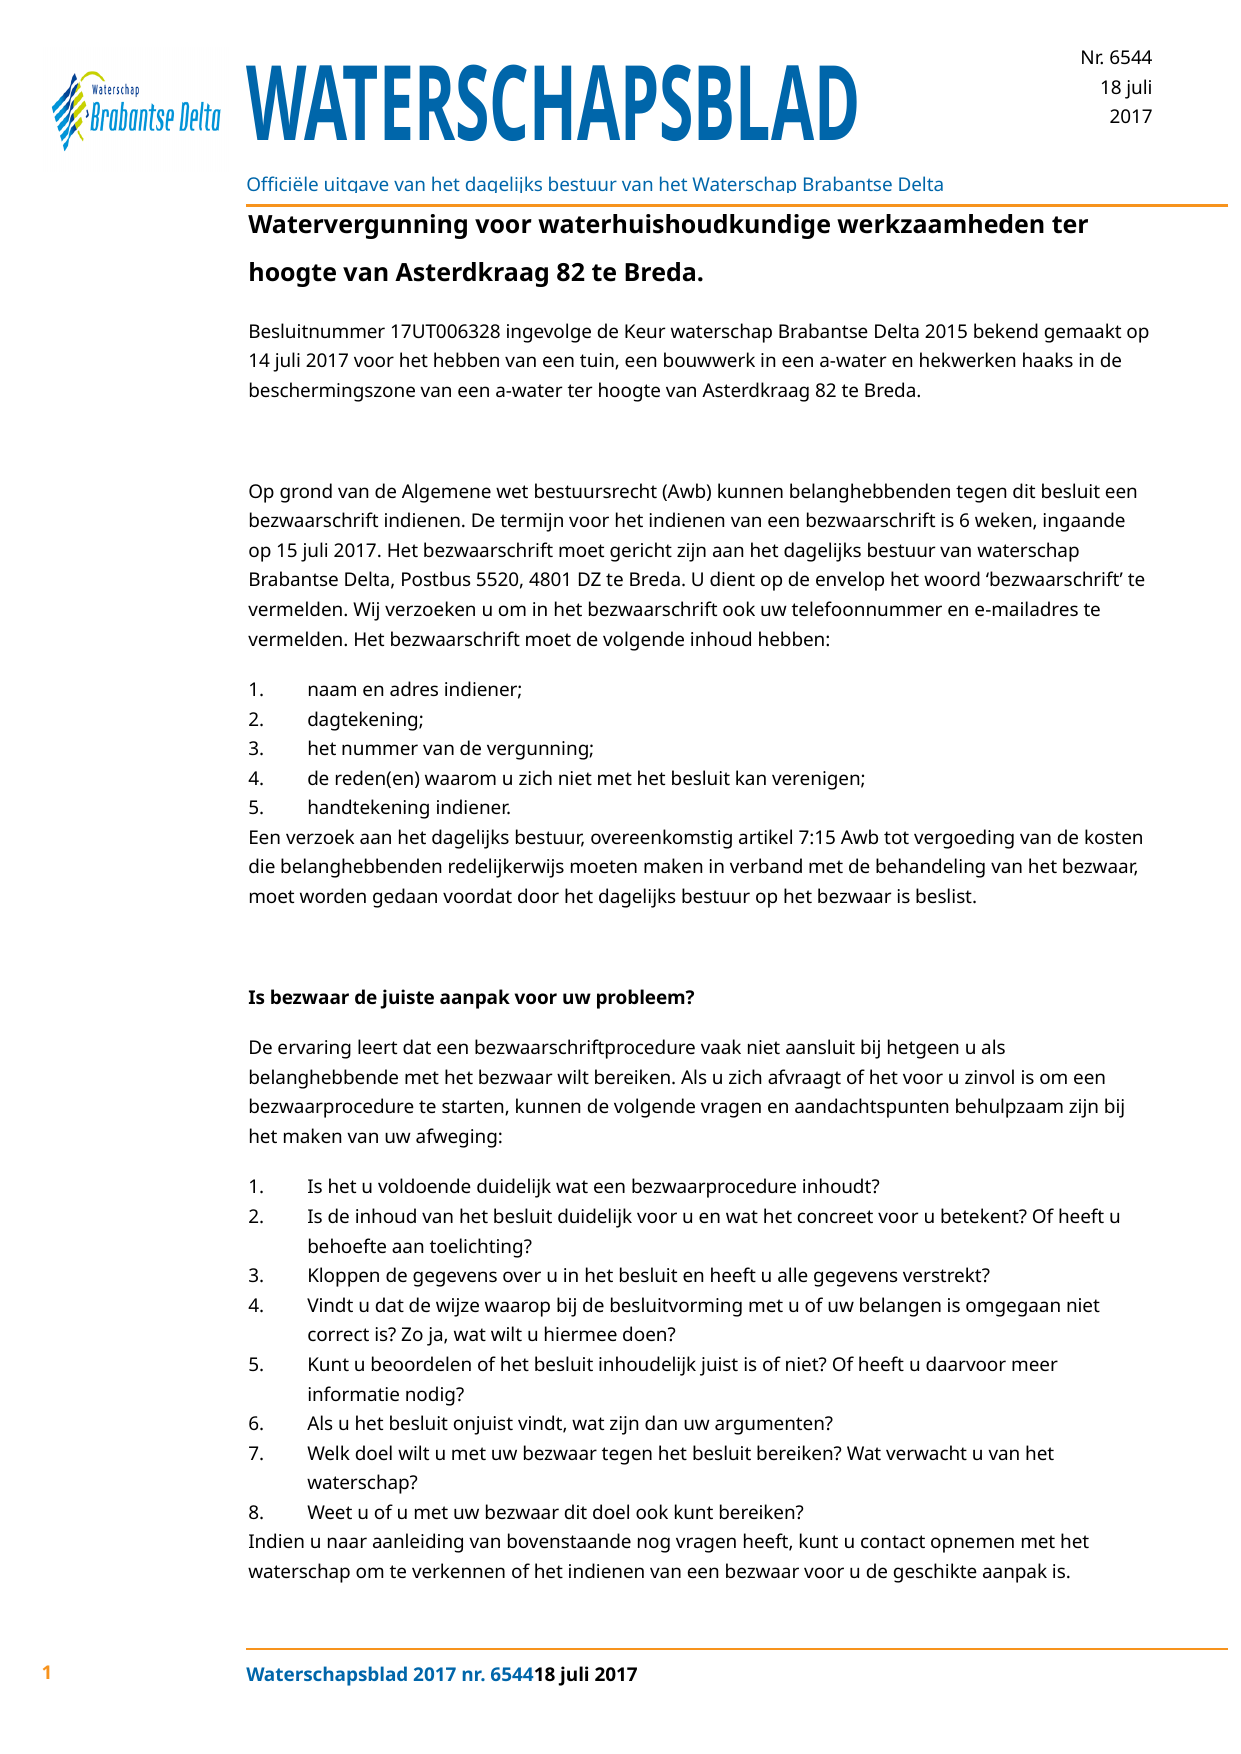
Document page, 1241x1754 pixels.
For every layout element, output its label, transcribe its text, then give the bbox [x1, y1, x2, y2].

list handtekening indiener. [248, 794, 1152, 820]
list naam en adres indiener; [248, 676, 1152, 702]
list dagtekening; [248, 706, 1152, 732]
text Watervergunning voor waterhuishoudkundige werkzaamheden ter hoogte van Asterdkraag 82 te Breda. [248, 207, 1152, 288]
list Kloppen de gegevens over u in het besluit en heeft u alle gegevens verstrekt? [248, 1262, 1152, 1288]
text Een verzoek aan het dagelijks bestuur, overeenkomstig artikel 7:15 Awb tot vergoeding van de kosten die belanghebbenden redelijkerwijs moeten maken in verband met de behandeling van het bezwaar, moet worden gedaan voordat door het dagelijks bestuur op het bezwaar is beslist. [248, 824, 1152, 909]
list Is het u voldoende duidelijk wat een bezwaarprocedure inhoudt? [248, 1174, 1152, 1199]
list het nummer van de vergunning; [248, 735, 1152, 761]
picture [41, 47, 231, 172]
text Besluitnummer 17UT006328 ingevolge de Keur waterschap Brabantse Delta 2015 bekend gemaakt op 14 juli 2017 voor het hebben van een tuin, een bouwwerk in een a-water en hekwerken haaks in de beschermingszone van een a-water ter hoogte van Asterdkraag 82 te Breda. [248, 318, 1152, 403]
list Als u het besluit onjuist vindt, wat zijn dan uw argumenten? [248, 1410, 1152, 1436]
text De ervaring leert dat een bezwaarschriftprocedure vaak niet aansluit bij hetgeen u als belanghebbende met het bezwaar wilt bereiken. Als u zich afvraagt of het voor u zinvol is om een bezwaarprocedure te starten, kunnen de volgende vragen en aandachtspunten behulpzaam zijn bij het maken van uw afweging: [248, 1034, 1152, 1149]
text Indien u naar aanleiding van bovenstaande nog vragen heeft, kunt u contact opnemen met het waterschap om te verkennen of het indienen van een bezwaar voor u de geschikte aanpak is. [248, 1529, 1152, 1584]
list de reden(en) waarom u zich niet met het besluit kan verenigen; [248, 765, 1152, 791]
list Kunt u beoordelen of het besluit inhoudelijk juist is of niet? Of heeft u daarvoor meer informatie nodig? [248, 1351, 1152, 1407]
list Welk doel wilt u met uw bezwaar tegen het besluit bereiken? Wat verwacht u van het waterschap? [248, 1440, 1152, 1495]
list Is de inhoud van het besluit duidelijk voor u en wat het concreet voor u betekent? Of heeft u behoefte aan toelichting? [248, 1203, 1152, 1259]
list Weet u of u met uw bezwaar dit doel ook kunt bereiken? [248, 1499, 1152, 1525]
text Is bezwaar de juiste aanpak voor uw probleem? [248, 984, 1152, 1010]
list Vindt u dat de wijze waarop bij de besluitvorming met u of uw belangen is omgegaan niet correct is? Zo ja, wat wilt u hiermee doen? [248, 1292, 1152, 1347]
text Op grond van de Algemene wet bestuursrecht (Awb) kunnen belanghebbenden tegen dit besluit een bezwaarschrift indienen. De termijn voor het indienen van een bezwaarschrift is 6 weken, ingaande op 15 juli 2017. Het bezwaarschrift moet gericht zijn aan het dagelijks bestuur van waterschap Brabantse Delta, Postbus 5520, 4801 DZ te Breda. U dient op de envelop het woord ‘bezwaarschrift’ te vermelden. Wij verzoeken u om in het bezwaarschrift ook uw telefoonnummer en e‑mailadres te vermelden. Het bezwaarschrift moet de volgende inhoud hebben: [248, 478, 1152, 652]
